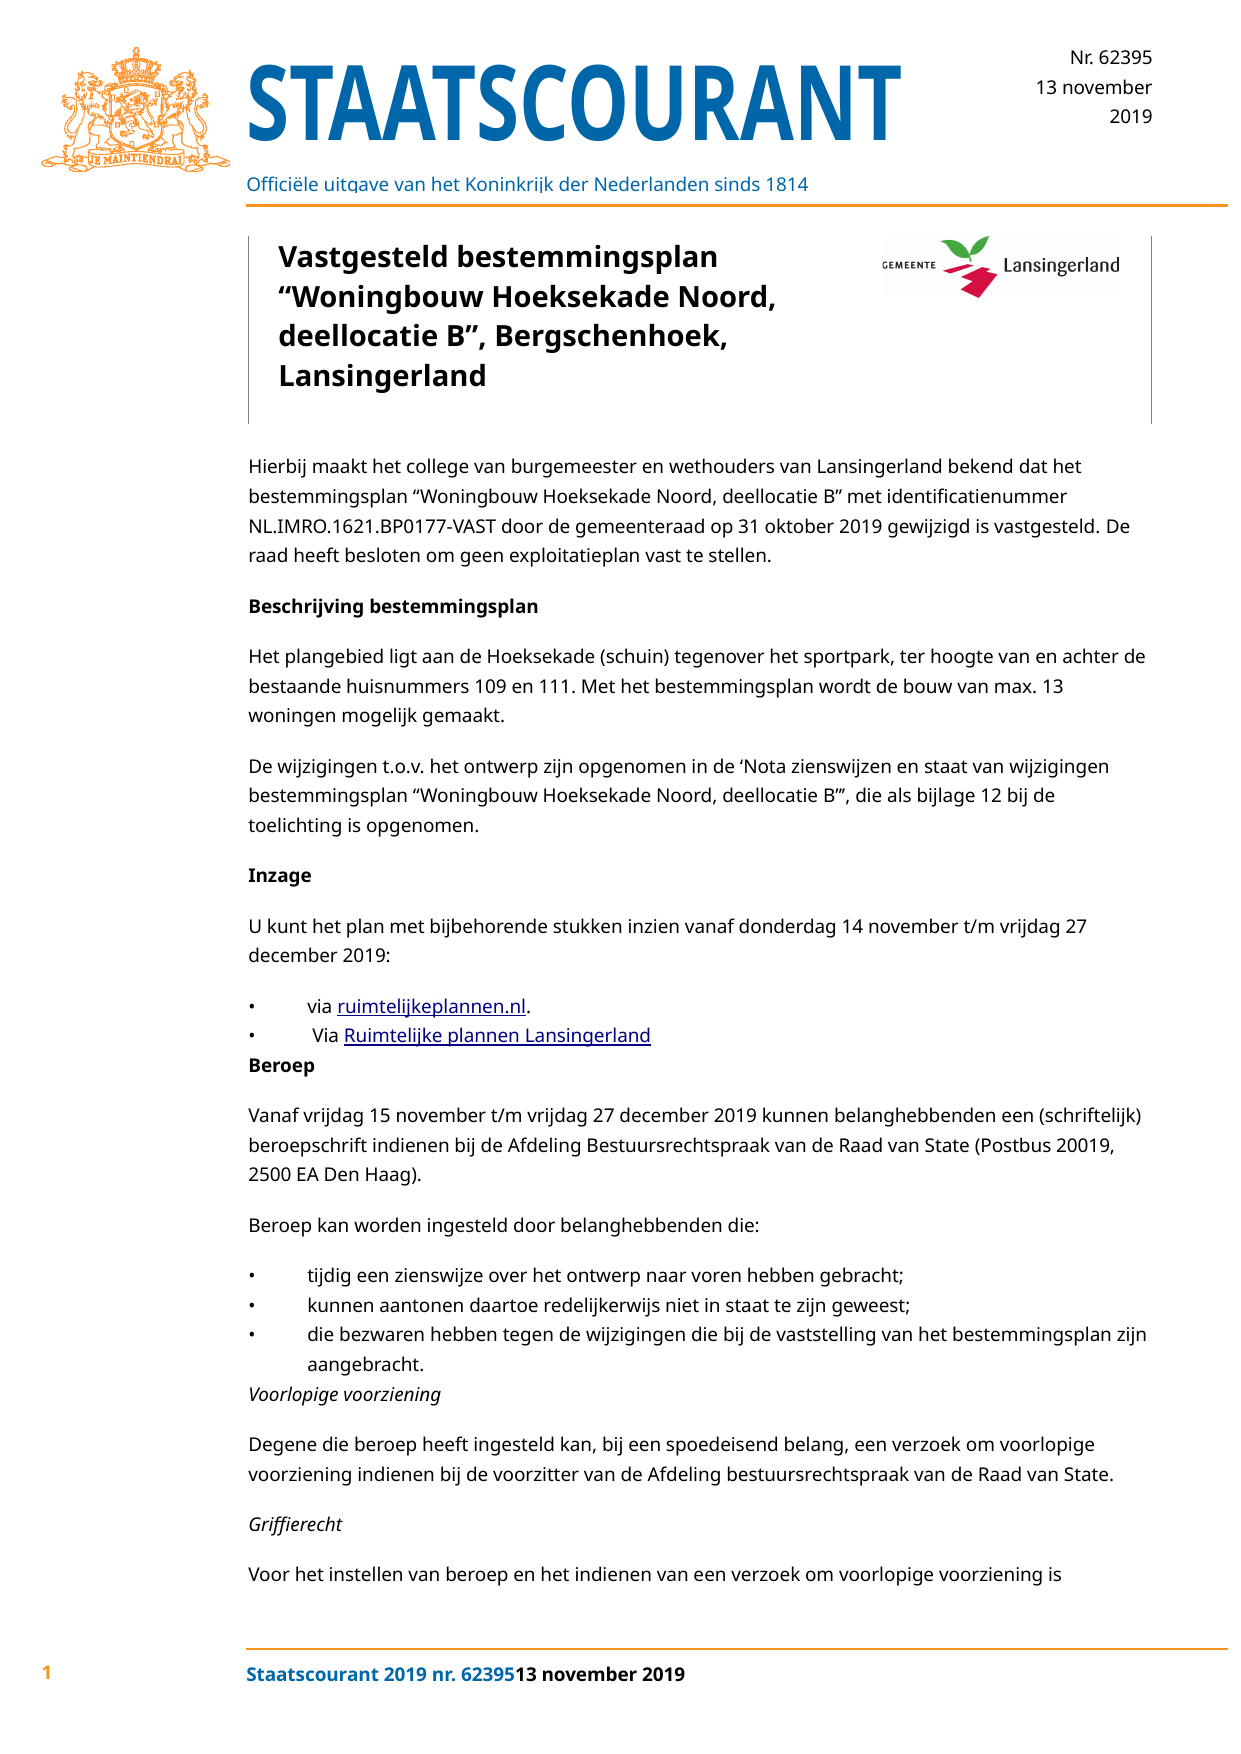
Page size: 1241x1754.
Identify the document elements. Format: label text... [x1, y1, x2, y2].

text U kunt het plan met bijbehorende stukken inzien vanaf donderdag 14 november t/m vrijdag 27 december 2019: [248, 913, 1152, 968]
text Beroep [248, 1052, 1152, 1078]
list via ruimtelijkeplannen.nl. [248, 993, 1152, 1018]
text Beroep kan worden ingesteld door belanghebbenden die: [248, 1212, 1152, 1238]
list kunnen aantonen daartoe redelijkerwijs niet in staat te zijn geweest; [248, 1292, 1152, 1318]
text Degene die beroep heeft ingesteld kan, bij een spoedeisend belang, een verzoek om voorlopige voorziening indienen bij de voorzitter van de Afdeling bestuursrechtspraak van de Raad van State. [248, 1431, 1152, 1486]
picture [882, 236, 1119, 298]
text Inzage [248, 862, 1152, 888]
list tijdig een zienswijze over het ontwerp naar voren hebben gebracht; [248, 1262, 1152, 1288]
list die bezwaren hebben tegen de wijzigingen die bij de vaststelling van het bestemmingsplan zijn aangebracht. [248, 1322, 1152, 1377]
text De wijzigingen t.o.v. het ontwerp zijn opgenomen in de ‘Nota zienswijzen en staat van wijzigingen bestemmingsplan “Woningbouw Hoeksekade Noord, deellocatie B”’, die als bijlage 12 bij de toelichting is opgenomen. [248, 753, 1152, 838]
picture [41, 47, 231, 172]
text Voor het instellen van beroep en het indienen van een verzoek om voorlopige voorziening is [248, 1562, 1152, 1587]
text Griffierecht [248, 1511, 1152, 1537]
text Het plangebied ligt aan de Hoeksekade (schuin) tegenover het sportpark, ter hoogte van en achter de bestaande huisnummers 109 en 111. Met het bestemmingsplan wordt de bouw van max. 13 woningen mogelijk gemaakt. [248, 643, 1152, 728]
table_header Vastgesteld bestemmingsplan “Woningbouw Hoeksekade Noord, deellocatie B”, Bergschenhoek, Lansingerland [249, 236, 850, 424]
text Voorlopige voorziening [248, 1381, 1152, 1406]
text Beschrijving bestemmingsplan [248, 593, 1152, 618]
list Via Ruimtelijke plannen Lansingerland [248, 1022, 1152, 1048]
table_header [850, 236, 1151, 424]
text Vanaf vrijdag 15 november t/m vrijdag 27 december 2019 kunnen belanghebbenden een (schriftelijk) beroepschrift indienen bij de Afdeling Bestuursrechtspraak van de Raad van State (Postbus 20019, 2500 EA Den Haag). [248, 1102, 1152, 1187]
text Hierbij maakt het college van burgemeester en wethouders van Lansingerland bekend dat het bestemmingsplan “Woningbouw Hoeksekade Noord, deellocatie B” met identificatienummer NL.IMRO.1621.BP0177-VAST door de gemeenteraad op 31 oktober 2019 gewijzigd is vastgesteld. De raad heeft besloten om geen exploitatieplan vast te stellen. [248, 454, 1152, 568]
